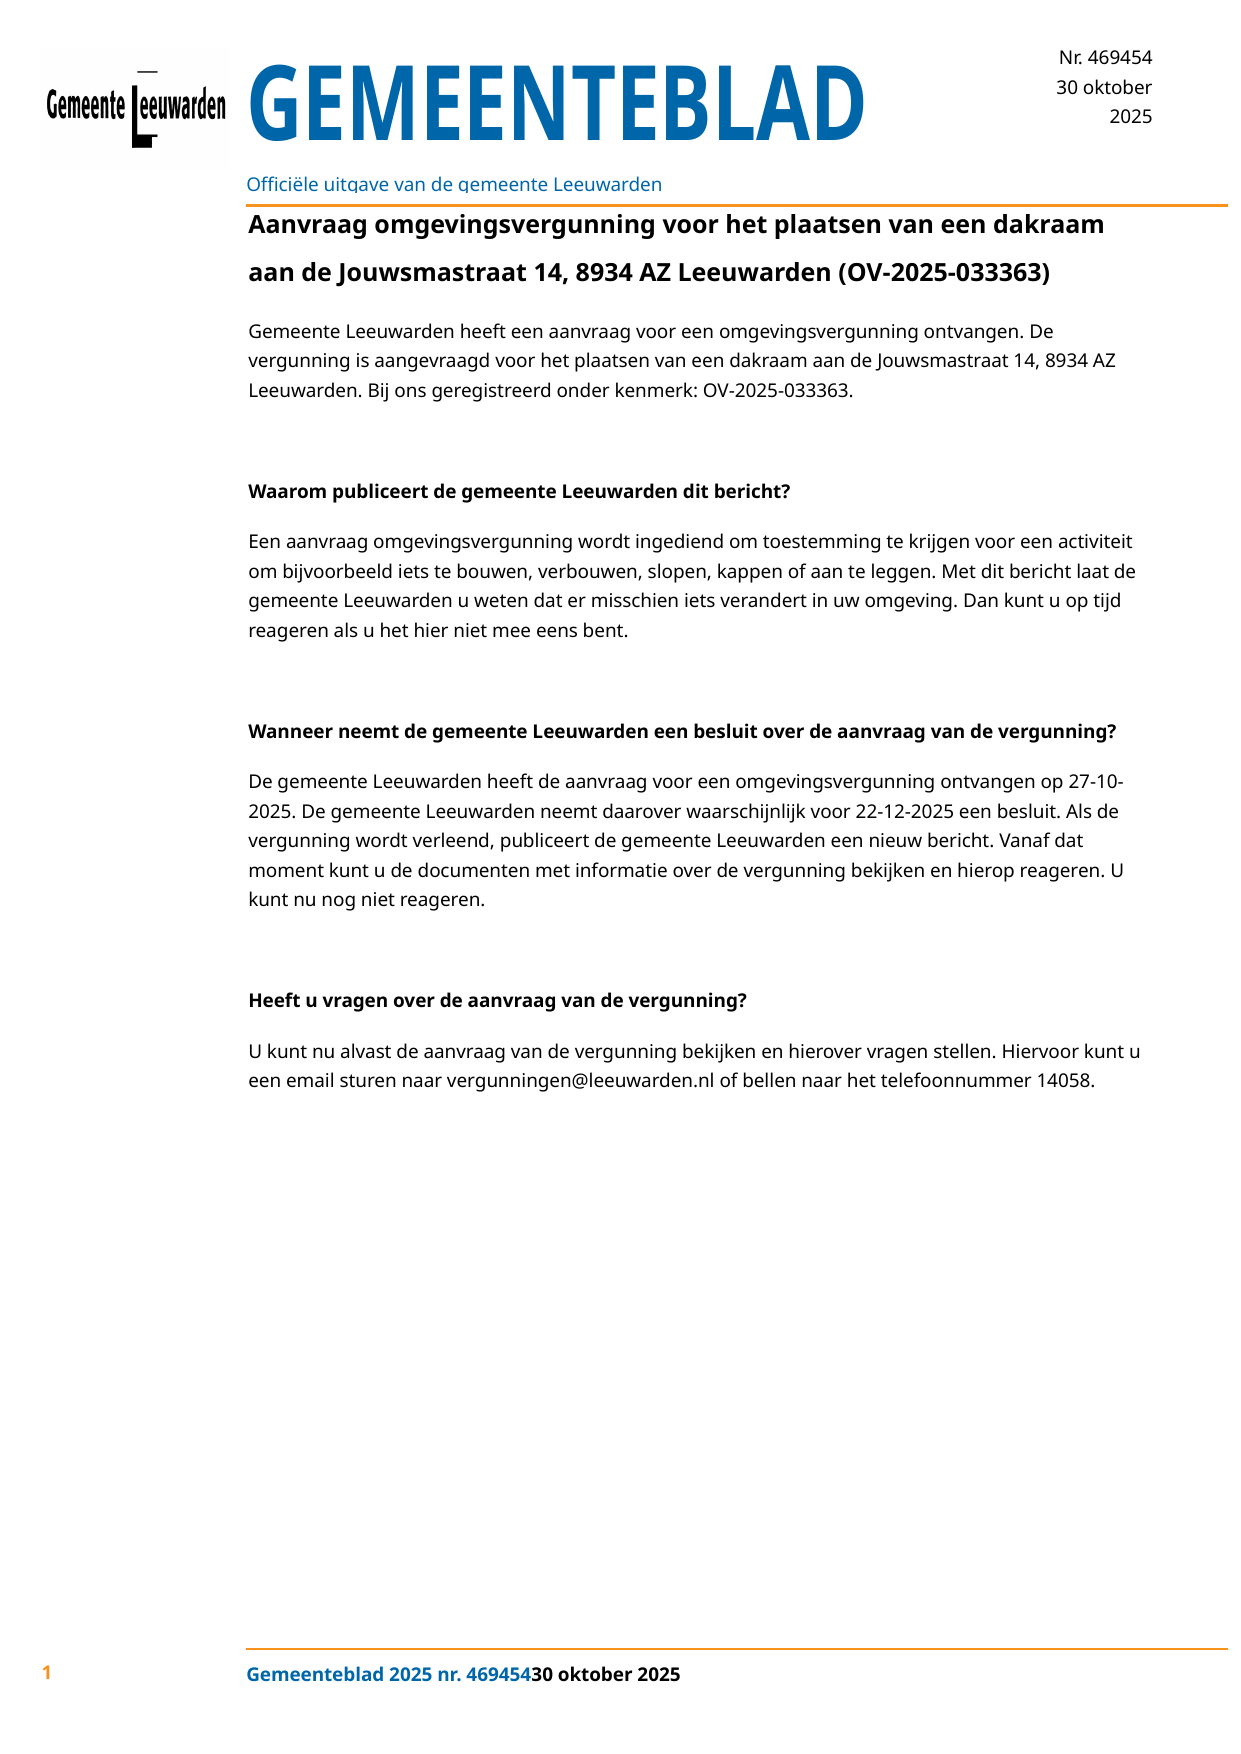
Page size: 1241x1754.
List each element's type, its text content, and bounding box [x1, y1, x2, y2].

text Gemeente Leeuwarden heeft een aanvraag voor een omgevingsvergunning ontvangen. De vergunning is aangevraagd voor het plaatsen van een dakraam aan de Jouwsmastraat 14, 8934 AZ Leeuwarden. Bij ons geregistreerd onder kenmerk: OV-2025-033363. [248, 318, 1152, 403]
text Heeft u vragen over de aanvraag van de vergunning? [248, 987, 1152, 1013]
text U kunt nu alvast de aanvraag van de vergunning bekijken en hierover vragen stellen. Hiervoor kunt u een email sturen naar vergunningen@leeuwarden.nl of bellen naar het telefoonnummer 14058. [248, 1038, 1152, 1093]
text Waarom publiceert de gemeente Leeuwarden dit bericht? [248, 478, 1152, 504]
text Wanneer neemt de gemeente Leeuwarden een besluit over de aanvraag van de vergunning? [248, 718, 1152, 744]
text Een aanvraag omgevingsvergunning wordt ingediend om toestemming te krijgen voor een activiteit om bijvoorbeeld iets te bouwen, verbouwen, slopen, kappen of aan te leggen. Met dit bericht laat de gemeente Leeuwarden u weten dat er misschien iets verandert in uw omgeving. Dan kunt u op tijd reageren als u het hier niet mee eens bent. [248, 528, 1152, 643]
text Aanvraag omgevingsvergunning voor het plaatsen van een dakraam aan de Jouwsmastraat 14, 8934 AZ Leeuwarden (OV-2025-033363) [248, 207, 1152, 288]
text De gemeente Leeuwarden heeft de aanvraag voor een omgevingsvergunning ontvangen op 27-10-2025. De gemeente Leeuwarden neemt daarover waarschijnlijk voor 22-12-2025 een besluit. Als de vergunning wordt verleend, publiceert de gemeente Leeuwarden een nieuw bericht. Vanaf dat moment kunt u de documenten met informatie over de vergunning bekijken en hierop reageren. U kunt nu nog niet reageren. [248, 768, 1152, 912]
picture [41, 47, 231, 172]
